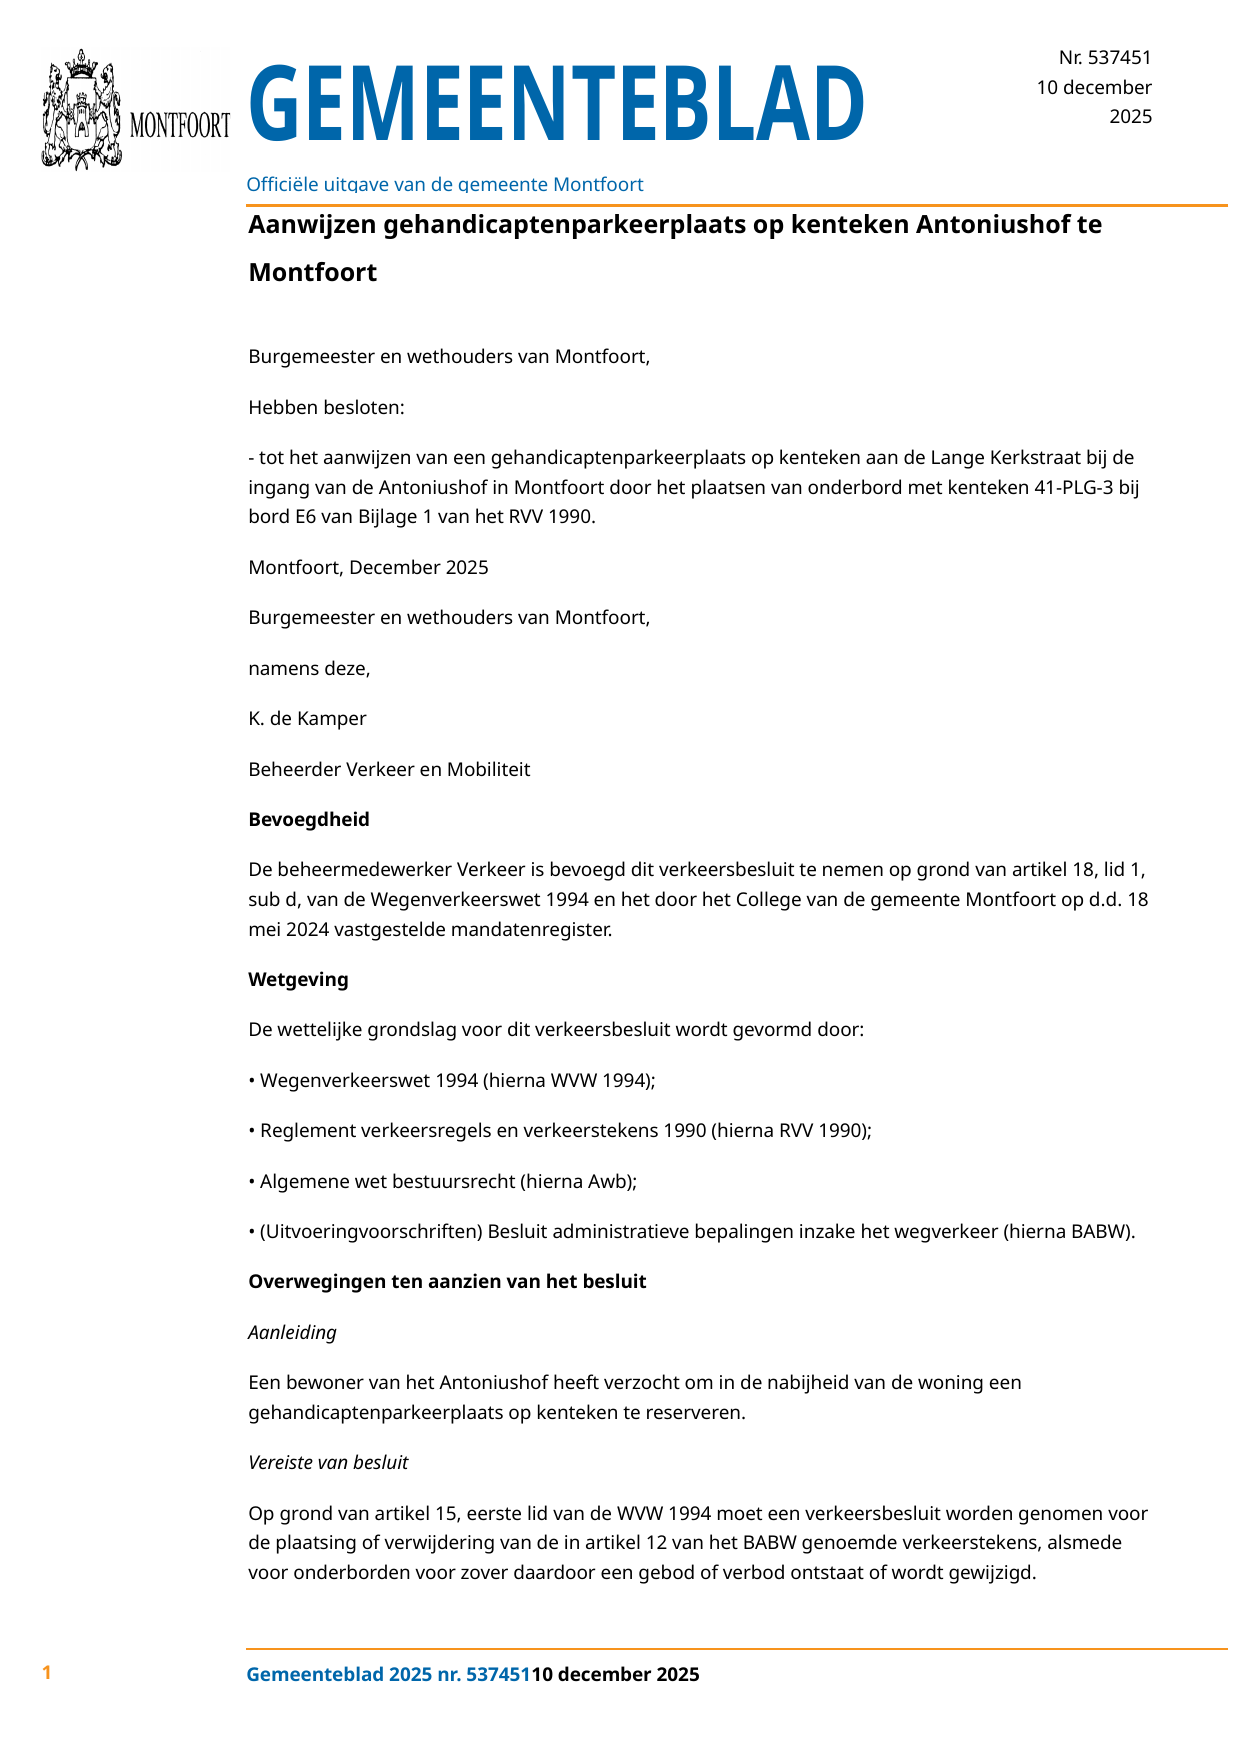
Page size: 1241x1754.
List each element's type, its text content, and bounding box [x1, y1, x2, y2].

text Bevoegdheid [248, 806, 1152, 832]
text Montfoort, December 2025 [248, 554, 1152, 580]
text De beheermedewerker Verkeer is bevoegd dit verkeersbesluit te nemen op grond van artikel 18, lid 1, sub d, van de Wegenverkeerswet 1994 en het door het College van de gemeente Montfoort op d.d. 18 mei 2024 vastgestelde mandatenregister. [248, 857, 1152, 941]
text Overwegingen ten aanzien van het besluit [248, 1269, 1152, 1294]
text namens deze, [248, 655, 1152, 681]
text • Wegenverkeerswet 1994 (hierna WVW 1994); [248, 1067, 1152, 1093]
text Op grond van artikel 15, eerste lid van de WVW 1994 moet een verkeersbesluit worden genomen voor de plaatsing of verwijdering van de in artikel 12 van het BABW genoemde verkeerstekens, alsmede voor onderborden voor zover daardoor een gebod of verbod ontstaat of wordt gewijzigd. [248, 1500, 1152, 1585]
text Vereiste van besluit [248, 1449, 1152, 1475]
text • Reglement verkeersregels en verkeerstekens 1990 (hierna RVV 1990); [248, 1117, 1152, 1143]
text • (Uitvoeringvoorschriften) Besluit administratieve bepalingen inzake het wegverkeer (hierna BABW). [248, 1218, 1152, 1244]
text - tot het aanwijzen van een gehandicaptenparkeerplaats op kenteken aan de Lange Kerkstraat bij de ingang van de Antoniushof in Montfoort door het plaatsen van onderbord met kenteken 41-PLG-3 bij bord E6 van Bijlage 1 van het RVV 1990. [248, 444, 1152, 529]
text Burgemeester en wethouders van Montfoort, [248, 344, 1152, 369]
text Aanwijzen gehandicaptenparkeerplaats op kenteken Antoniushof te Montfoort [248, 207, 1152, 288]
text Hebben besloten: [248, 394, 1152, 420]
text K. de Kamper [248, 705, 1152, 731]
text De wettelijke grondslag voor dit verkeersbesluit wordt gevormd door: [248, 1017, 1152, 1042]
text Burgemeester en wethouders van Montfoort, [248, 604, 1152, 630]
picture [41, 47, 231, 172]
text Een bewoner van het Antoniushof heeft verzocht om in de nabijheid van de woning een gehandicaptenparkeerplaats op kenteken te reserveren. [248, 1369, 1152, 1425]
text Aanleiding [248, 1319, 1152, 1345]
text • Algemene wet bestuursrecht (hierna Awb); [248, 1168, 1152, 1193]
text Beheerder Verkeer en Mobiliteit [248, 756, 1152, 781]
text Wetgeving [248, 966, 1152, 992]
